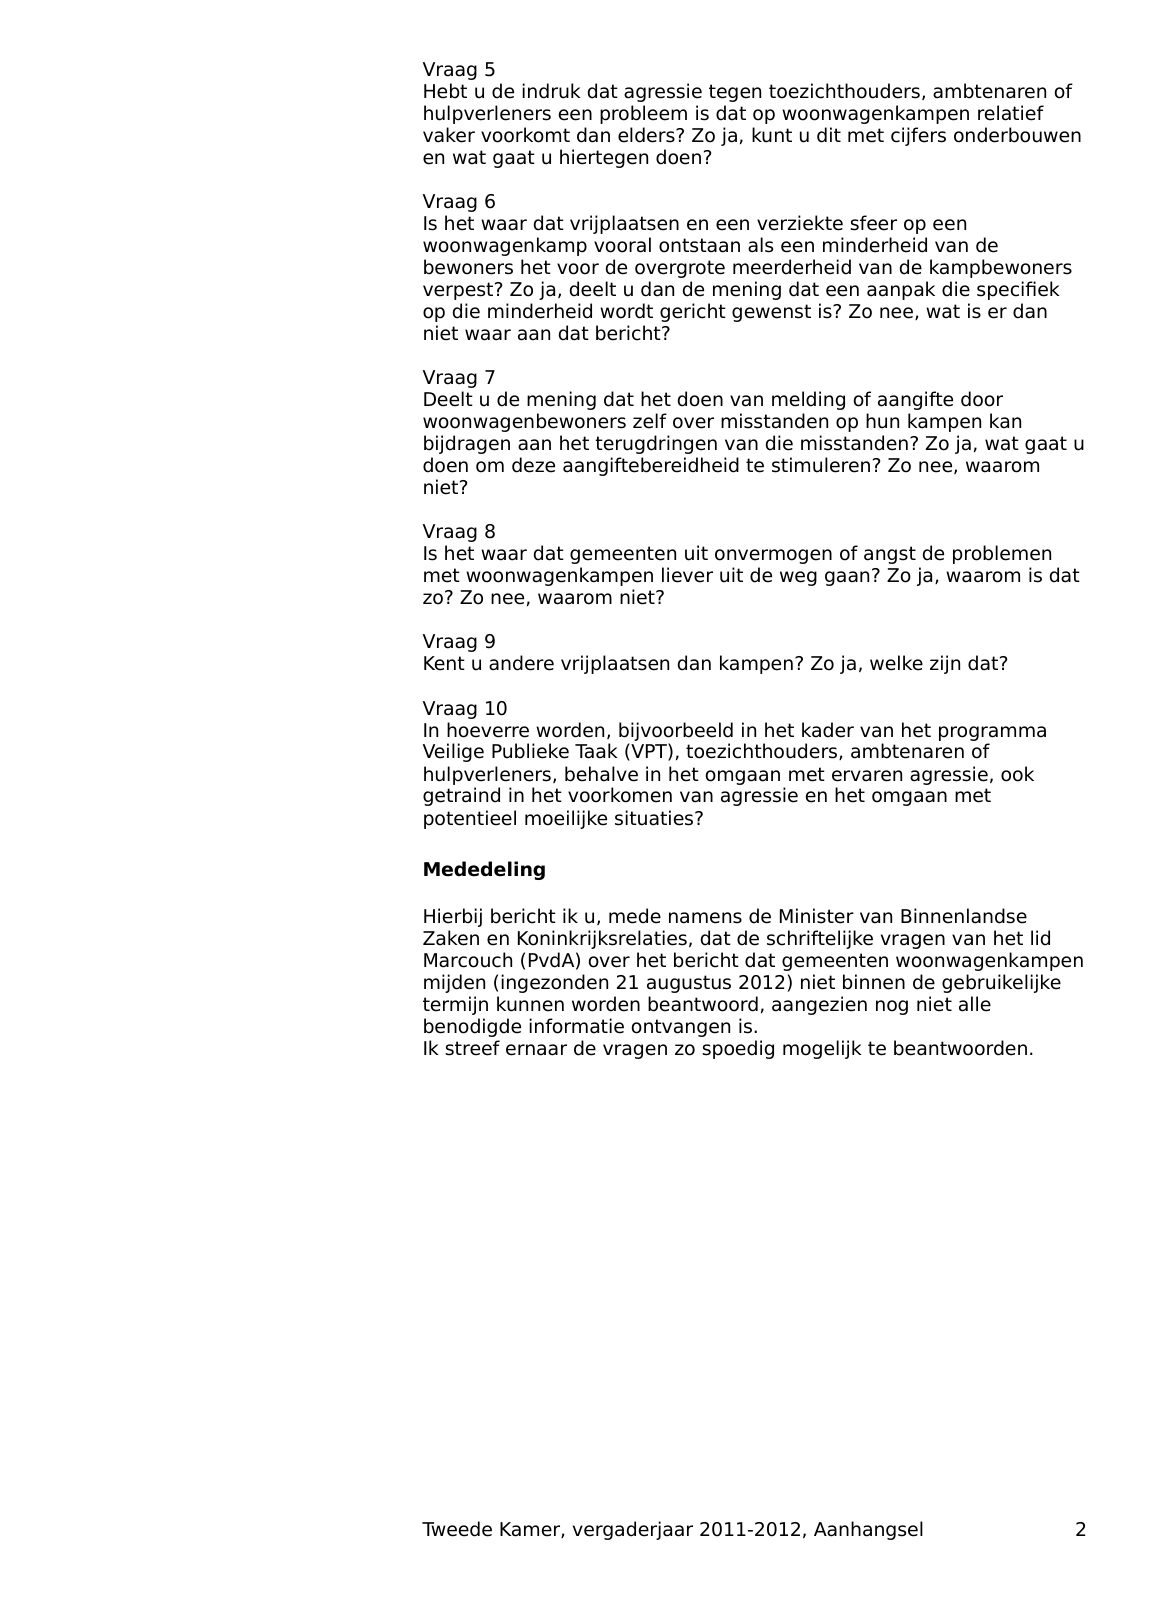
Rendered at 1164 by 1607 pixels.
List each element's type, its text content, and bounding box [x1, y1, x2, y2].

text Vraag 5 [422, 59, 1087, 81]
text Vraag 10 [422, 697, 1087, 719]
text Hebt u de indruk dat agressie tegen toezichthouders, ambtenaren of hulpverleners een probleem is dat op woonwagenkampen relatief vaker voorkomt dan elders? Zo ja, kunt u dit met cijfers onderbouwen en wat gaat u hiertegen doen? [422, 81, 1087, 169]
text Vraag 9 [422, 631, 1087, 653]
text Vraag 6 [422, 191, 1087, 213]
text Deelt u de mening dat het doen van melding of aangifte door woonwagenbewoners zelf over misstanden op hun kampen kan bijdragen aan het terugdringen van die misstanden? Zo ja, wat gaat u doen om deze aangiftebereidheid te stimuleren? Zo nee, waarom niet? [422, 389, 1087, 499]
text Kent u andere vrijplaatsen dan kampen? Zo ja, welke zijn dat? [422, 653, 1087, 675]
text Ik streef ernaar de vragen zo spoedig mogelijk te beantwoorden. [422, 1038, 1087, 1060]
text Vraag 8 [422, 521, 1087, 543]
text Hierbij bericht ik u, mede namens de Minister van Binnenlandse Zaken en Koninkrijksrelaties, dat de schriftelijke vragen van het lid Marcouch (PvdA) over het bericht dat gemeenten woonwagenkampen mijden (ingezonden 21 augustus 2012) niet binnen de gebruikelijke termijn kunnen worden beantwoord, aangezien nog niet alle benodigde informatie ontvangen is. [422, 906, 1087, 1038]
text Vraag 7 [422, 367, 1087, 389]
text Is het waar dat gemeenten uit onvermogen of angst de problemen met woonwagenkampen liever uit de weg gaan? Zo ja, waarom is dat zo? Zo nee, waarom niet? [422, 543, 1087, 609]
text Is het waar dat vrijplaatsen en een verziekte sfeer op een woonwagenkamp vooral ontstaan als een minderheid van de bewoners het voor de overgrote meerderheid van de kampbewoners verpest? Zo ja, deelt u dan de mening dat een aanpak die specifiek op die minderheid wordt gericht gewenst is? Zo nee, wat is er dan niet waar aan dat bericht? [422, 213, 1087, 345]
subtitle Mededeling [422, 859, 1087, 881]
text In hoeverre worden, bijvoorbeeld in het kader van het programma Veilige Publieke Taak (VPT), toezichthouders, ambtenaren of hulpverleners, behalve in het omgaan met ervaren agressie, ook getraind in het voorkomen van agressie en het omgaan met potentieel moeilijke situaties? [422, 719, 1087, 829]
